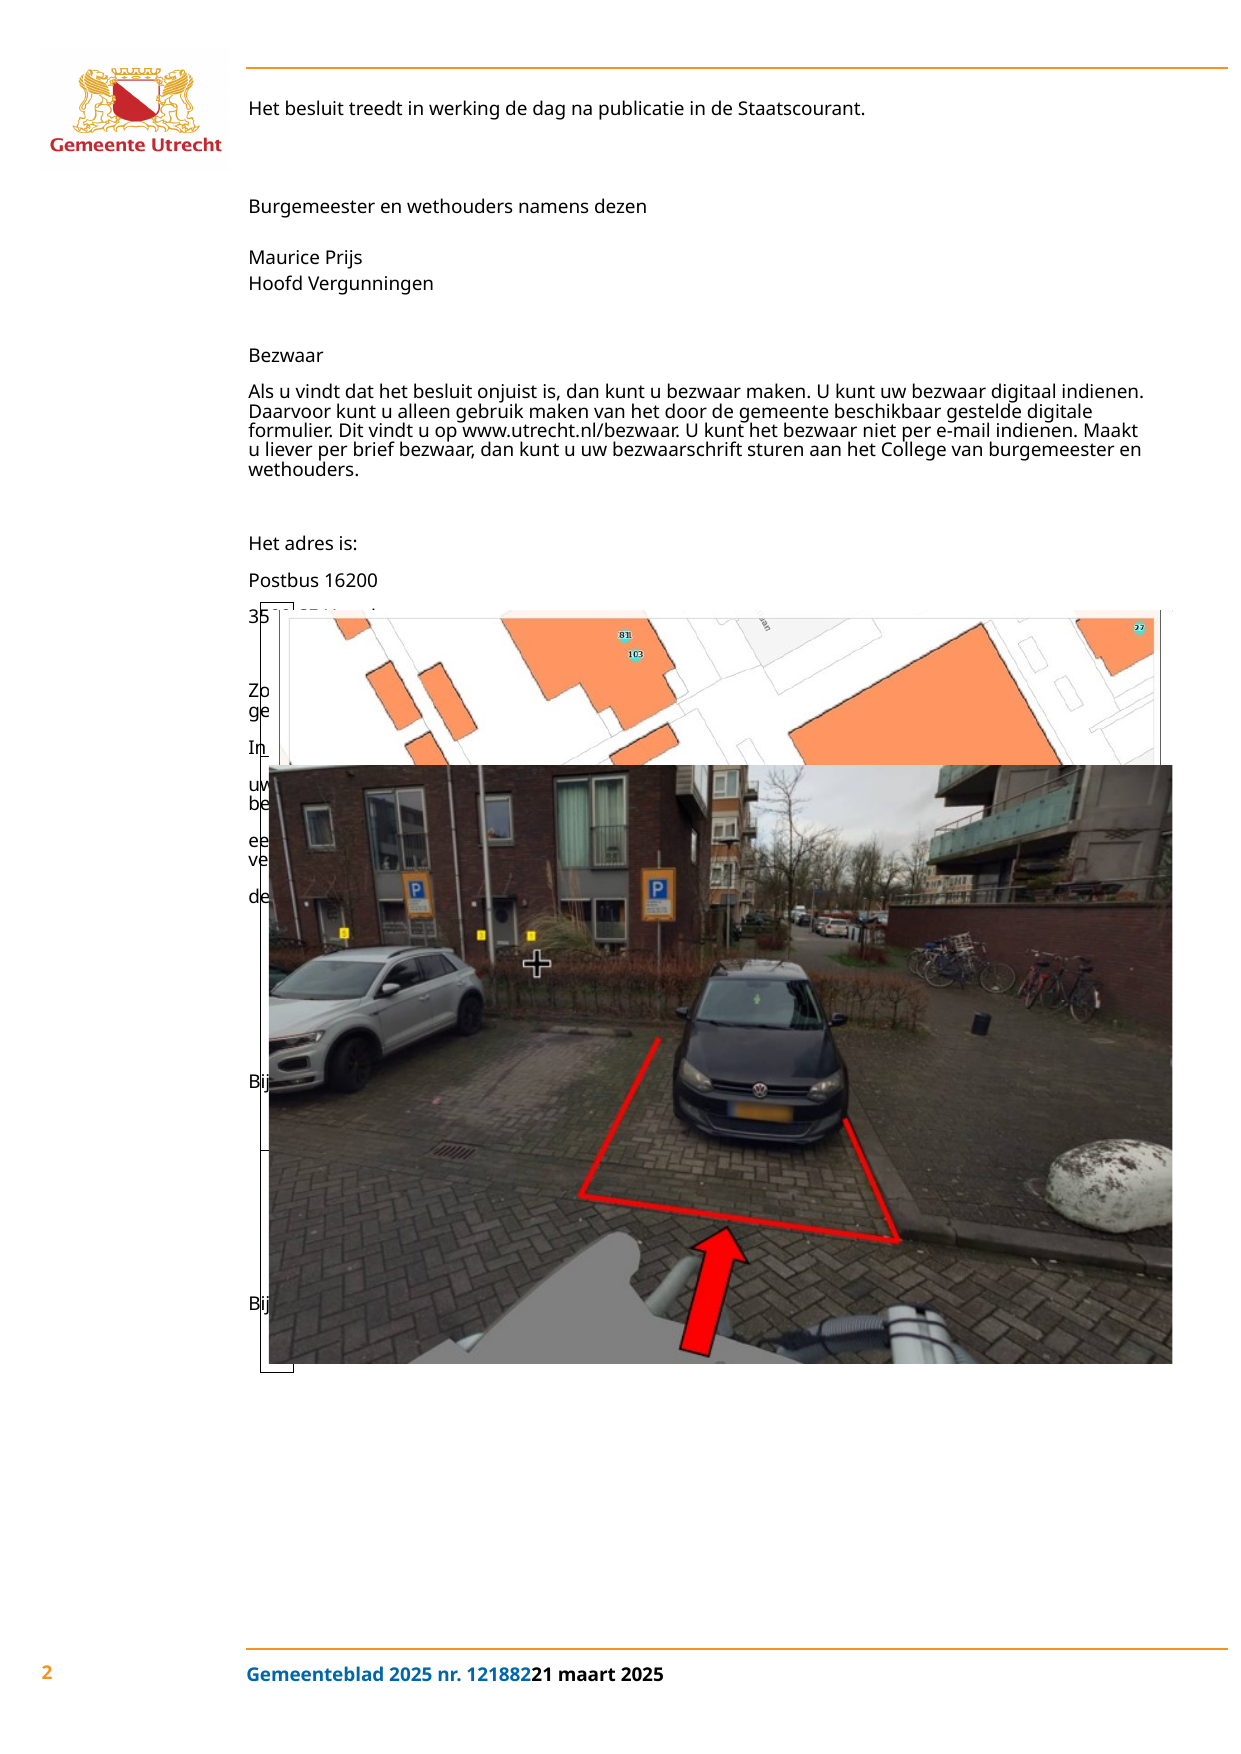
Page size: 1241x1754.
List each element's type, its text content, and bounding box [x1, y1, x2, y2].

text Het adres is: [248, 534, 1152, 554]
text Bezwaar [248, 347, 1152, 366]
picture [41, 47, 231, 172]
text Burgemeester en wethouders namens dezen [248, 193, 1152, 219]
text Hoofd Vergunningen [248, 270, 1152, 296]
text Als u vindt dat het besluit onjuist is, dan kunt u bezwaar maken. U kunt uw bezwaar digitaal indienen. Daarvoor kunt u alleen gebruik maken van het door de gemeente beschikbaar gestelde digitale formulier. Dit vindt u op www.utrecht.nl/bezwaar. U kunt het bezwaar niet per e-mail indienen. Maakt u liever per brief bezwaar, dan kunt u uw bezwaarschrift sturen aan het College van burgemeester en wethouders. [248, 383, 1152, 480]
picture [268, 610, 1173, 1364]
text Het besluit treedt in werking de dag na publicatie in de Staatscourant. [248, 95, 1152, 121]
text Maurice Prijs [248, 244, 1152, 270]
text Postbus 16200 [248, 572, 1152, 591]
